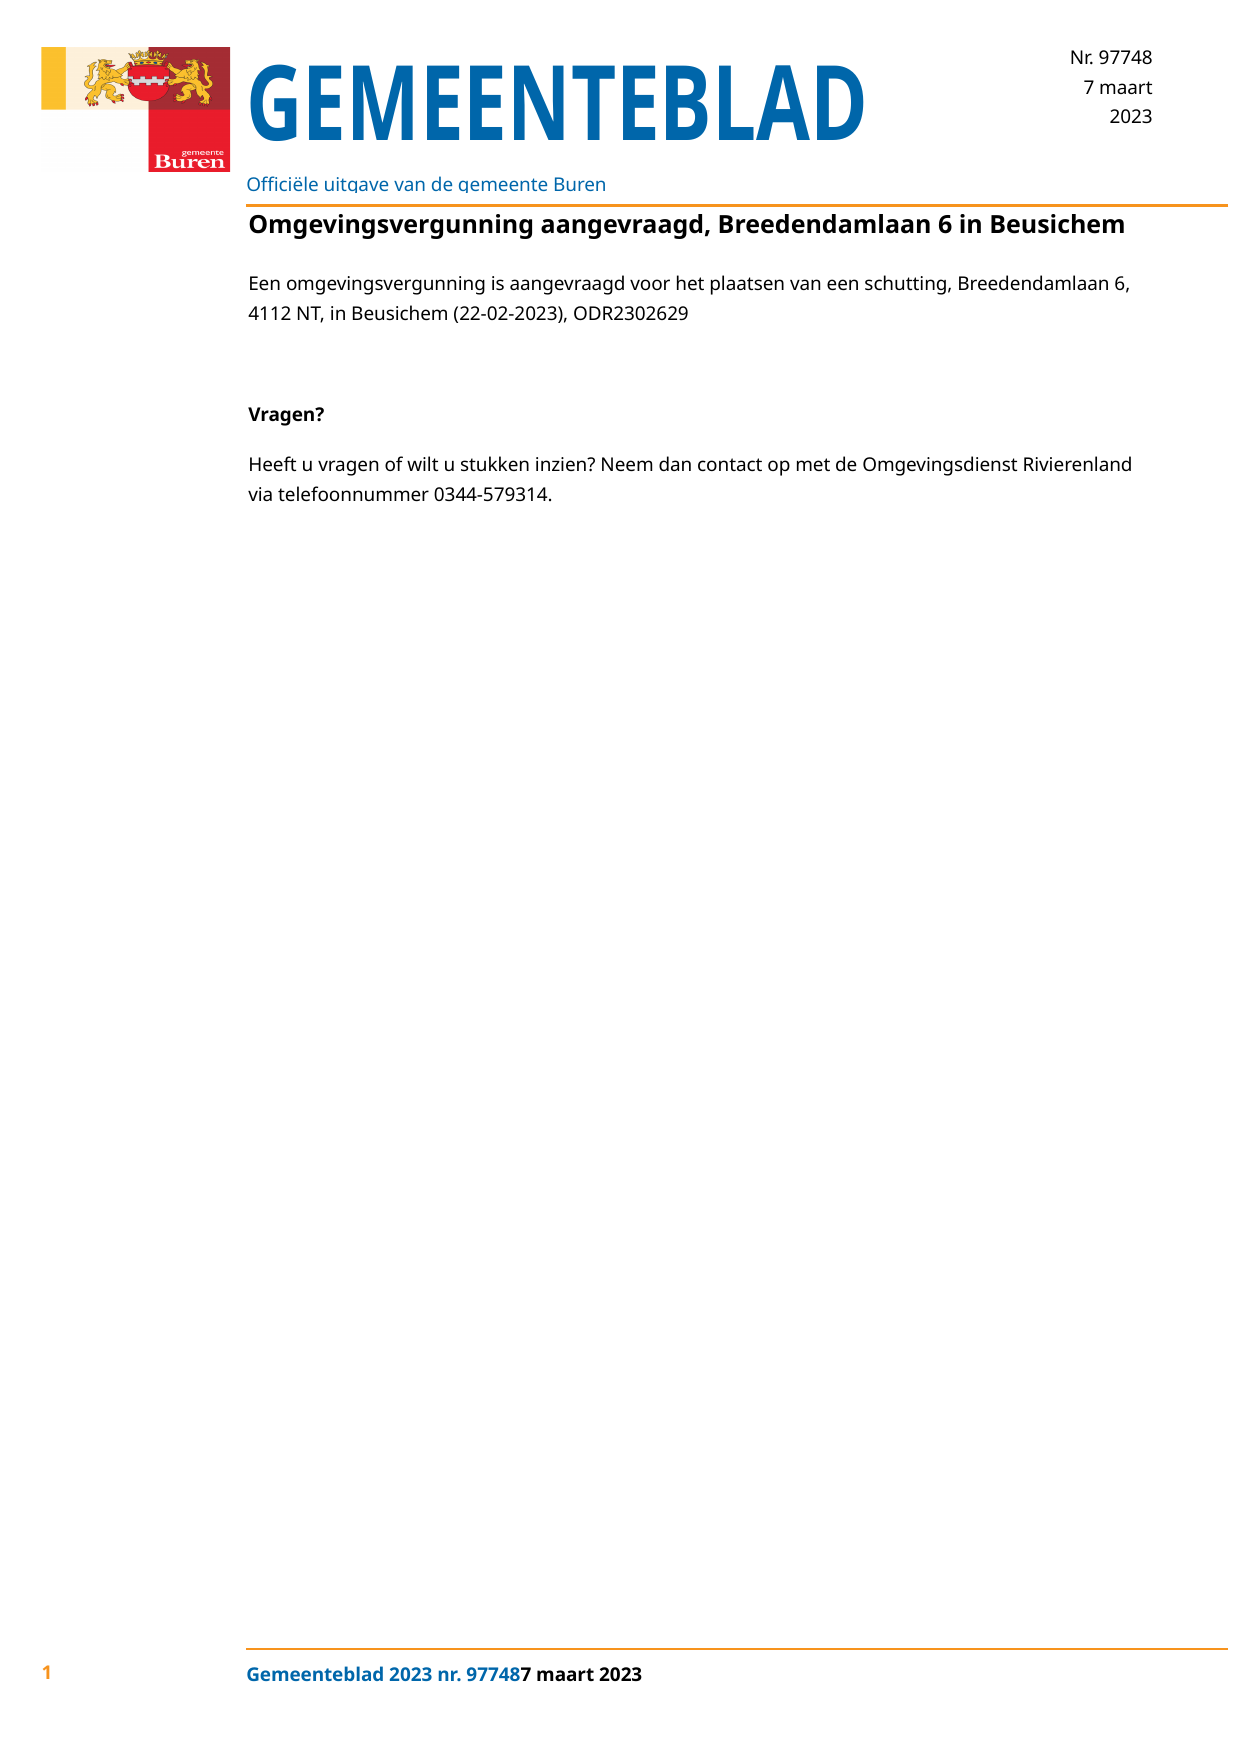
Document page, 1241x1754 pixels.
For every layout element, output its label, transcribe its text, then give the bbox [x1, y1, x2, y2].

picture [41, 47, 231, 172]
text Heeft u vragen of wilt u stukken inzien? Neem dan contact op met de Omgevingsdienst Rivierenland via telefoonnummer 0344-579314. [248, 451, 1152, 506]
text Vragen? [248, 401, 1152, 426]
text Omgevingsvergunning aangevraagd, Breedendamlaan 6 in Beusichem [248, 207, 1152, 241]
text Een omgevingsvergunning is aangevraagd voor het plaatsen van een schutting, Breedendamlaan 6, 4112 NT, in Beusichem (22-02-2023), ODR2302629 [248, 270, 1152, 326]
